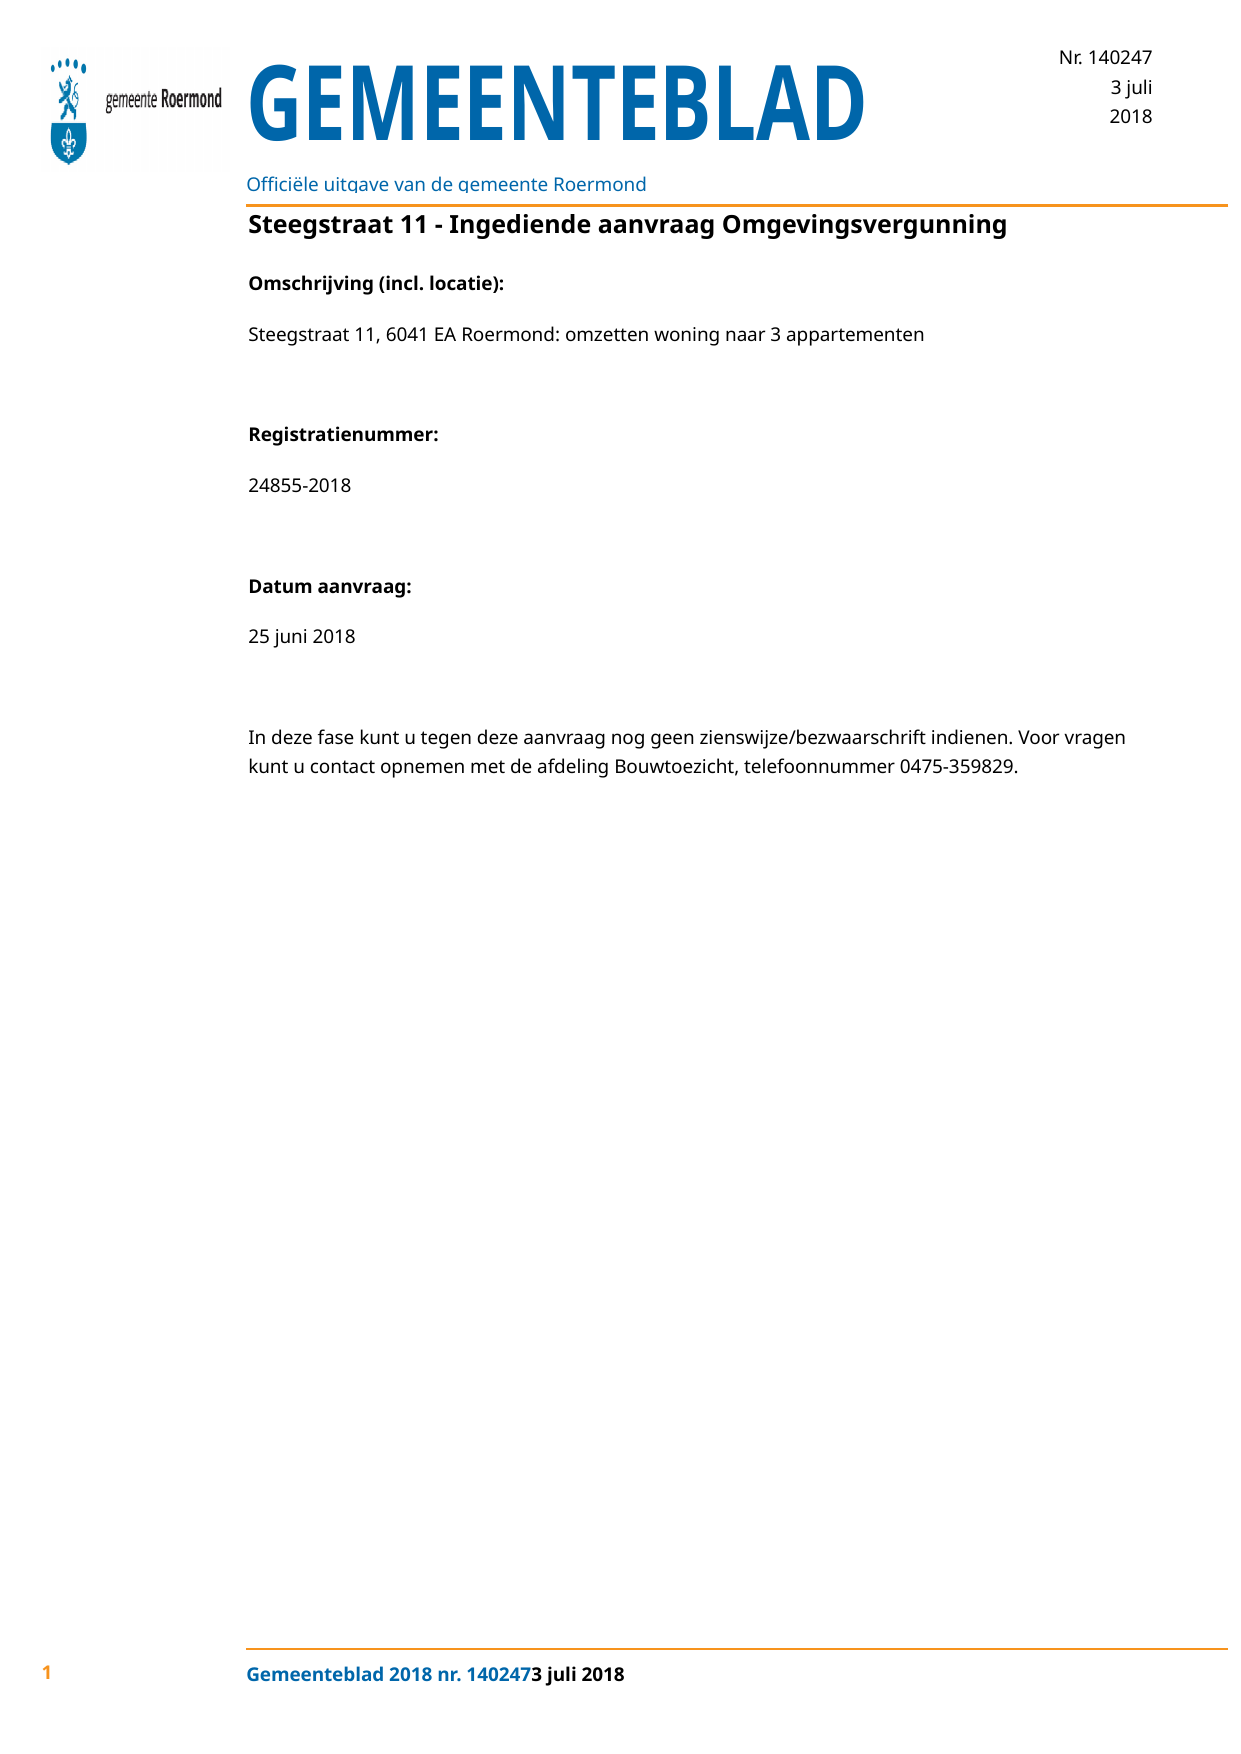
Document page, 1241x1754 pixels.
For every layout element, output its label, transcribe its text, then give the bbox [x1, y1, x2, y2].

picture [41, 47, 231, 172]
text 25 juni 2018 [248, 623, 1152, 649]
text Omschrijving (incl. locatie): [248, 270, 1152, 296]
text Steegstraat 11, 6041 EA Roermond: omzetten woning naar 3 appartementen [248, 321, 1152, 346]
text Steegstraat 11 - Ingediende aanvraag Omgevingsvergunning [248, 207, 1152, 241]
text Registratienummer: [248, 422, 1152, 447]
text 24855-2018 [248, 472, 1152, 498]
text Datum aanvraag: [248, 573, 1152, 598]
text In deze fase kunt u tegen deze aanvraag nog geen zienswijze/bezwaarschrift indienen. Voor vragen kunt u contact opnemen met de afdeling Bouwtoezicht, telefoonnummer 0475-359829. [248, 724, 1152, 779]
